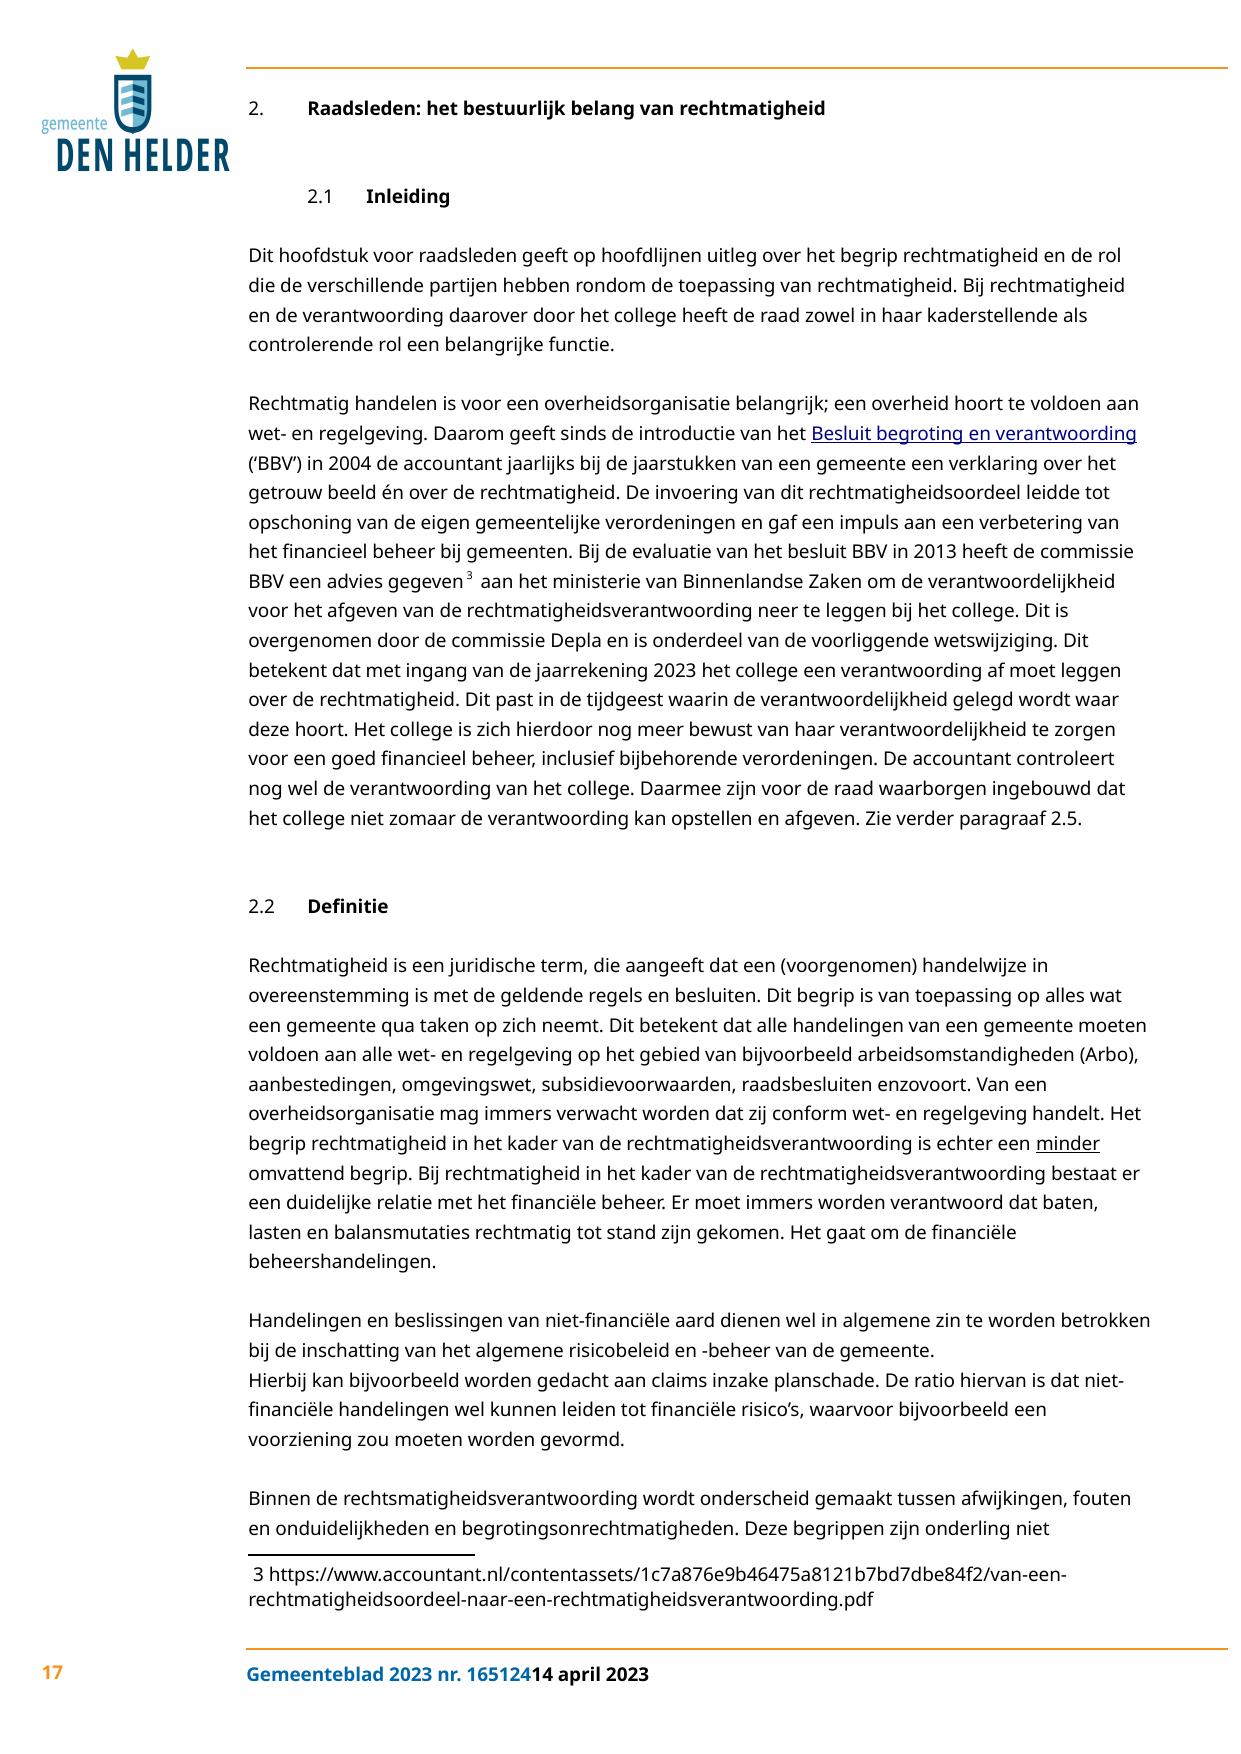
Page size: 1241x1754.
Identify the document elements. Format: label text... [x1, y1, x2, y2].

list Raadsleden: het bestuurlijk belang van rechtmatigheid [248, 95, 1152, 121]
list Definitie [248, 893, 1152, 919]
picture [220, 160, 224, 172]
picture [41, 47, 231, 172]
text Dit hoofdstuk voor raadsleden geeft op hoofdlijnen uitleg over het begrip rechtmatigheid en de rol die de verschillende partijen hebben rondom de toepassing van rechtmatigheid. Bij rechtmatigheid en de verantwoording daarover door het college heeft de raad zowel in haar kaderstellende als controlerende rol een belangrijke functie. [248, 243, 1152, 357]
picture [182, 144, 187, 165]
list Inleiding [307, 183, 1152, 209]
picture [100, 154, 106, 172]
text Rechtmatig handelen is voor een overheidsorganisatie belangrijk; een overheid hoort te voldoen aan wet- en regelgeving. Daarom geeft sinds de introductie van het Besluit begroting en verantwoording (‘BBV’) in 2004 de accountant jaarlijks bij de jaarstukken van een gemeente een verklaring over het getrouw beeld én over de rechtmatigheid. De invoering van dit rechtmatigheidsoordeel leidde tot opschoning van de eigen gemeentelijke verordeningen en gaf een impuls aan een verbetering van het financieel beheer bij gemeenten. Bij de evaluatie van het besluit BBV in 2013 heeft de commissie BBV een advies gegeven aan het ministerie van Binnenlandse Zaken om de verantwoordelijkheid voor het afgeven van de rechtmatigheidsverantwoording neer te leggen bij het college. Dit is overgenomen door de commissie Depla en is onderdeel van de voorliggende wetswijziging. Dit betekent dat met ingang van de jaarrekening 2023 het college een verantwoording af moet leggen over de rechtmatigheid. Dit past in de tijdgeest waarin de verantwoordelijkheid gelegd wordt waar deze hoort. Het college is zich hierdoor nog meer bewust van haar verantwoordelijkheid te zorgen voor een goed financieel beheer, inclusief bijbehorende verordeningen. De accountant controleert nog wel de verantwoording van het college. Daarmee zijn voor de raad waarborgen ingebouwd dat het college niet zomaar de verantwoording kan opstellen en afgeven. Zie verder paragraaf 2.5. [248, 391, 1152, 831]
picture [63, 144, 68, 165]
picture [130, 157, 135, 172]
text Binnen de rechtsmatigheidsverantwoording wordt onderscheid gemaakt tussen afwijkingen, fouten en onduidelijkheden en begrotingsonrechtmatigheden. Deze begrippen zijn onderling niet [248, 1485, 1152, 1541]
text Handelingen en beslissingen van niet-financiële aard dienen wel in algemene zin te worden betrokken bij de inschatting van het algemene risicobeleid en -beheer van de gemeente. [248, 1308, 1152, 1363]
text Rechtmatigheid is een juridische term, die aangeeft dat een (voorgenomen) handelwijze in overeenstemming is met de geldende regels en besluiten. Dit begrip is van toepassing op alles wat een gemeente qua taken op zich neemt. Dit betekent dat alle handelingen van een gemeente moeten voldoen aan alle wet- en regelgeving op het gebied van bijvoorbeeld arbeidsomstandigheden (Arbo), aanbestedingen, omgevingswet, subsidievoorwaarden, raadsbesluiten enzovoort. Van een overheidsorganisatie mag immers verwacht worden dat zij conform wet- en regelgeving handelt. Het begrip rechtmatigheid in het kader van de rechtmatigheidsverantwoording is echter een minder omvattend begrip. Bij rechtmatigheid in het kader van de rechtmatigheidsverantwoording bestaat er een duidelijke relatie met het financiële beheer. Er moet immers worden verantwoord dat baten, lasten en balansmutaties rechtmatig tot stand zijn gekomen. Het gaat om de financiële beheershandelingen. [248, 953, 1152, 1274]
text https://www.accountant.nl/contentassets/1c7a876e9b46475a8121b7bd7dbe84f2/van-een-rechtmatigheidsoordeel-naar-een-rechtmatigheidsverantwoording.pdf [248, 1561, 1152, 1612]
text Hierbij kan bijvoorbeeld worden gedacht aan claims inzake planschade. De ratio hiervan is dat niet-financiële handelingen wel kunnen leiden tot financiële risico’s, waarvoor bijvoorbeeld een voorziening zou moeten worden gevormd. [248, 1367, 1152, 1452]
